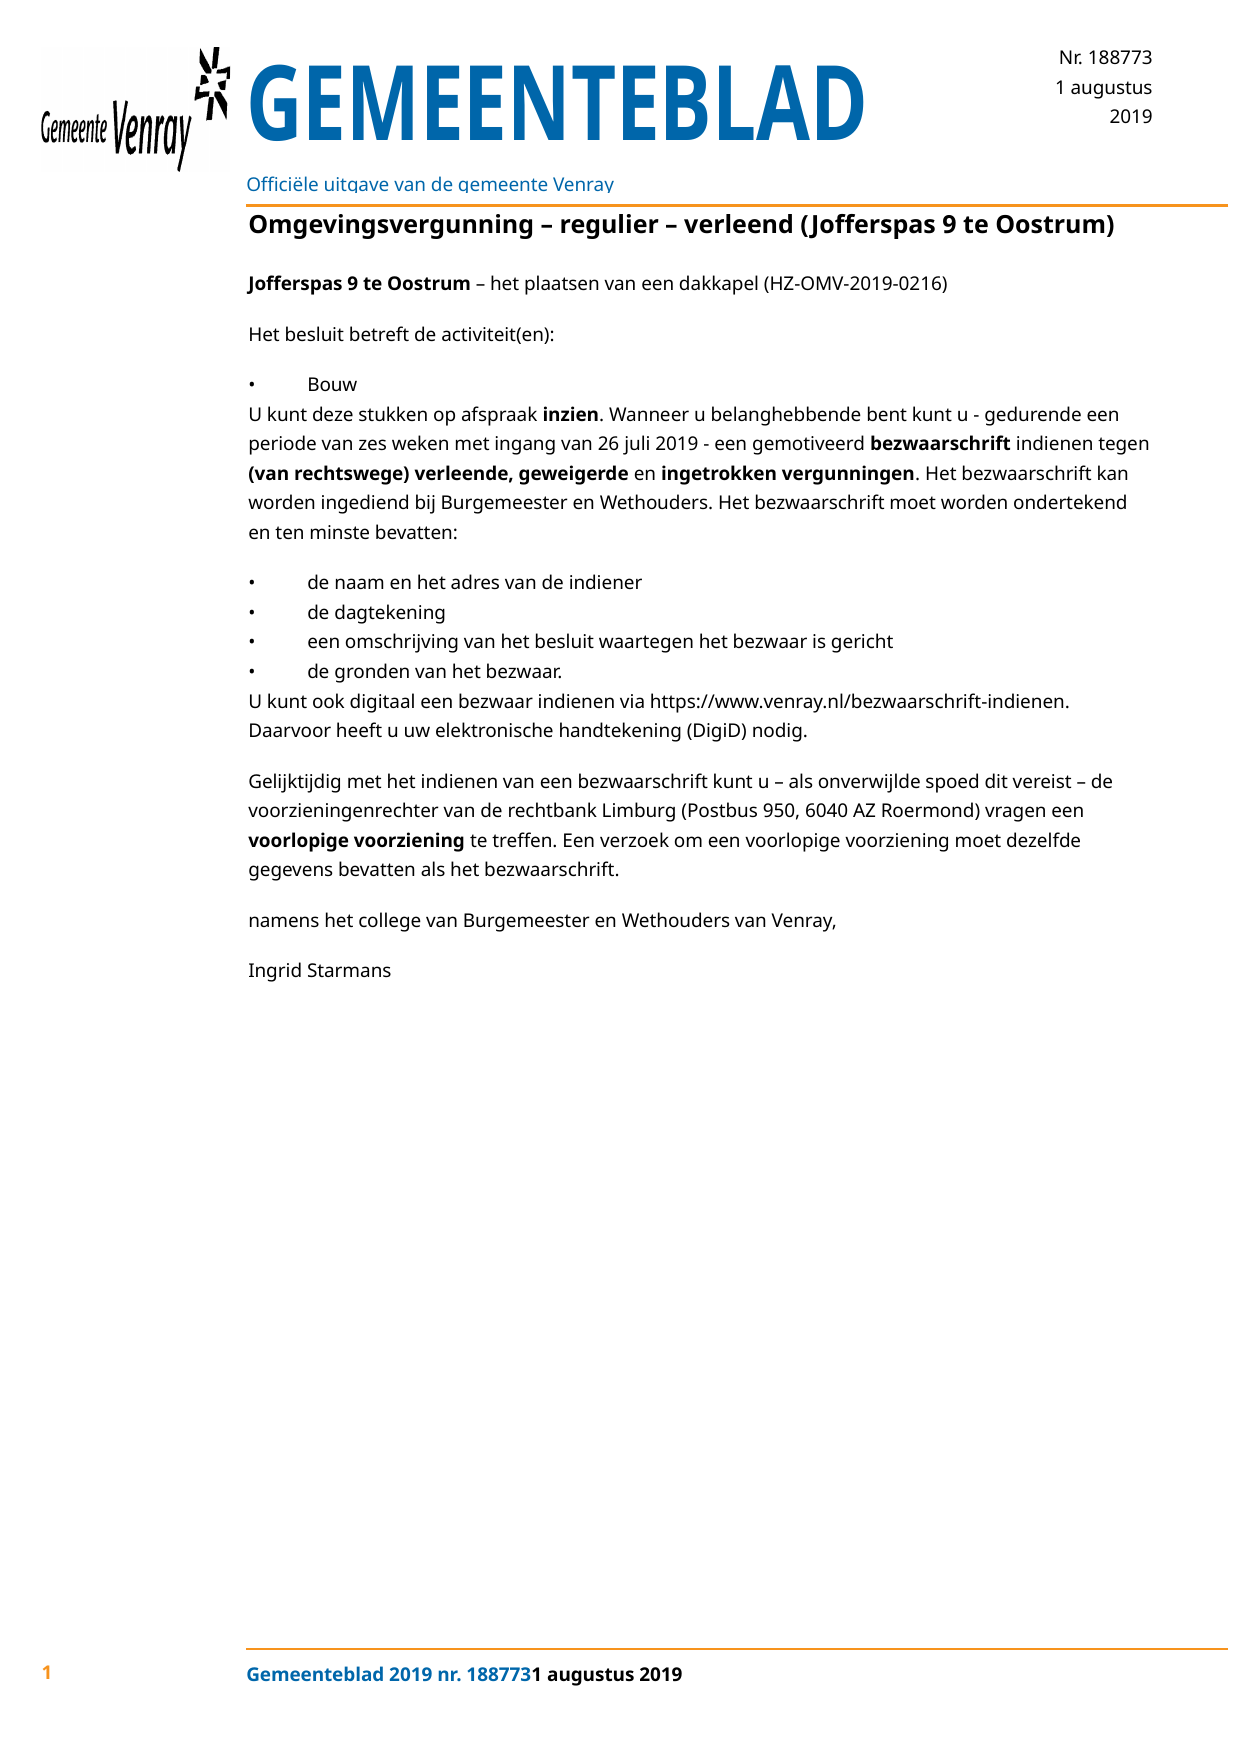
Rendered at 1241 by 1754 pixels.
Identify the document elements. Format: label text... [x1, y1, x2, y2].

picture [41, 47, 231, 172]
text Omgevingsvergunning – regulier – verleend (Jofferspas 9 te Oostrum) [248, 207, 1152, 241]
text Het besluit betreft de activiteit(en): [248, 321, 1152, 346]
text U kunt ook digitaal een bezwaar indienen via https://www.venray.nl/bezwaarschrift-indienen. Daarvoor heeft u uw elektronische handtekening (DigiD) nodig. [248, 688, 1152, 743]
text U kunt deze stukken op afspraak inzien. Wanneer u belanghebbende bent kunt u - gedurende een periode van zes weken met ingang van 26 juli 2019 - een gemotiveerd bezwaarschrift indienen tegen (van rechtswege) verleende, geweigerde en ingetrokken vergunningen. Het bezwaarschrift kan worden ingediend bij Burgemeester en Wethouders. Het bezwaarschrift moet worden ondertekend en ten minste bevatten: [248, 401, 1152, 545]
text Gelijktijdig met het indienen van een bezwaarschrift kunt u – als onverwijlde spoed dit vereist – de voorzieningenrechter van de rechtbank Limburg (Postbus 950, 6040 AZ Roermond) vragen een voorlopige voorziening te treffen. Een verzoek om een voorlopige voorziening moet dezelfde gegevens bevatten als het bezwaarschrift. [248, 768, 1152, 882]
list de naam en het adres van de indiener [248, 569, 1152, 595]
list de dagtekening [248, 599, 1152, 625]
text Jofferspas 9 te Oostrum – het plaatsen van een dakkapel (HZ-OMV-2019-0216) [248, 270, 1152, 296]
list de gronden van het bezwaar. [248, 658, 1152, 684]
list een omschrijving van het besluit waartegen het bezwaar is gericht [248, 629, 1152, 654]
text namens het college van Burgemeester en Wethouders van Venray, [248, 907, 1152, 933]
list Bouw [248, 371, 1152, 397]
text Ingrid Starmans [248, 957, 1152, 983]
